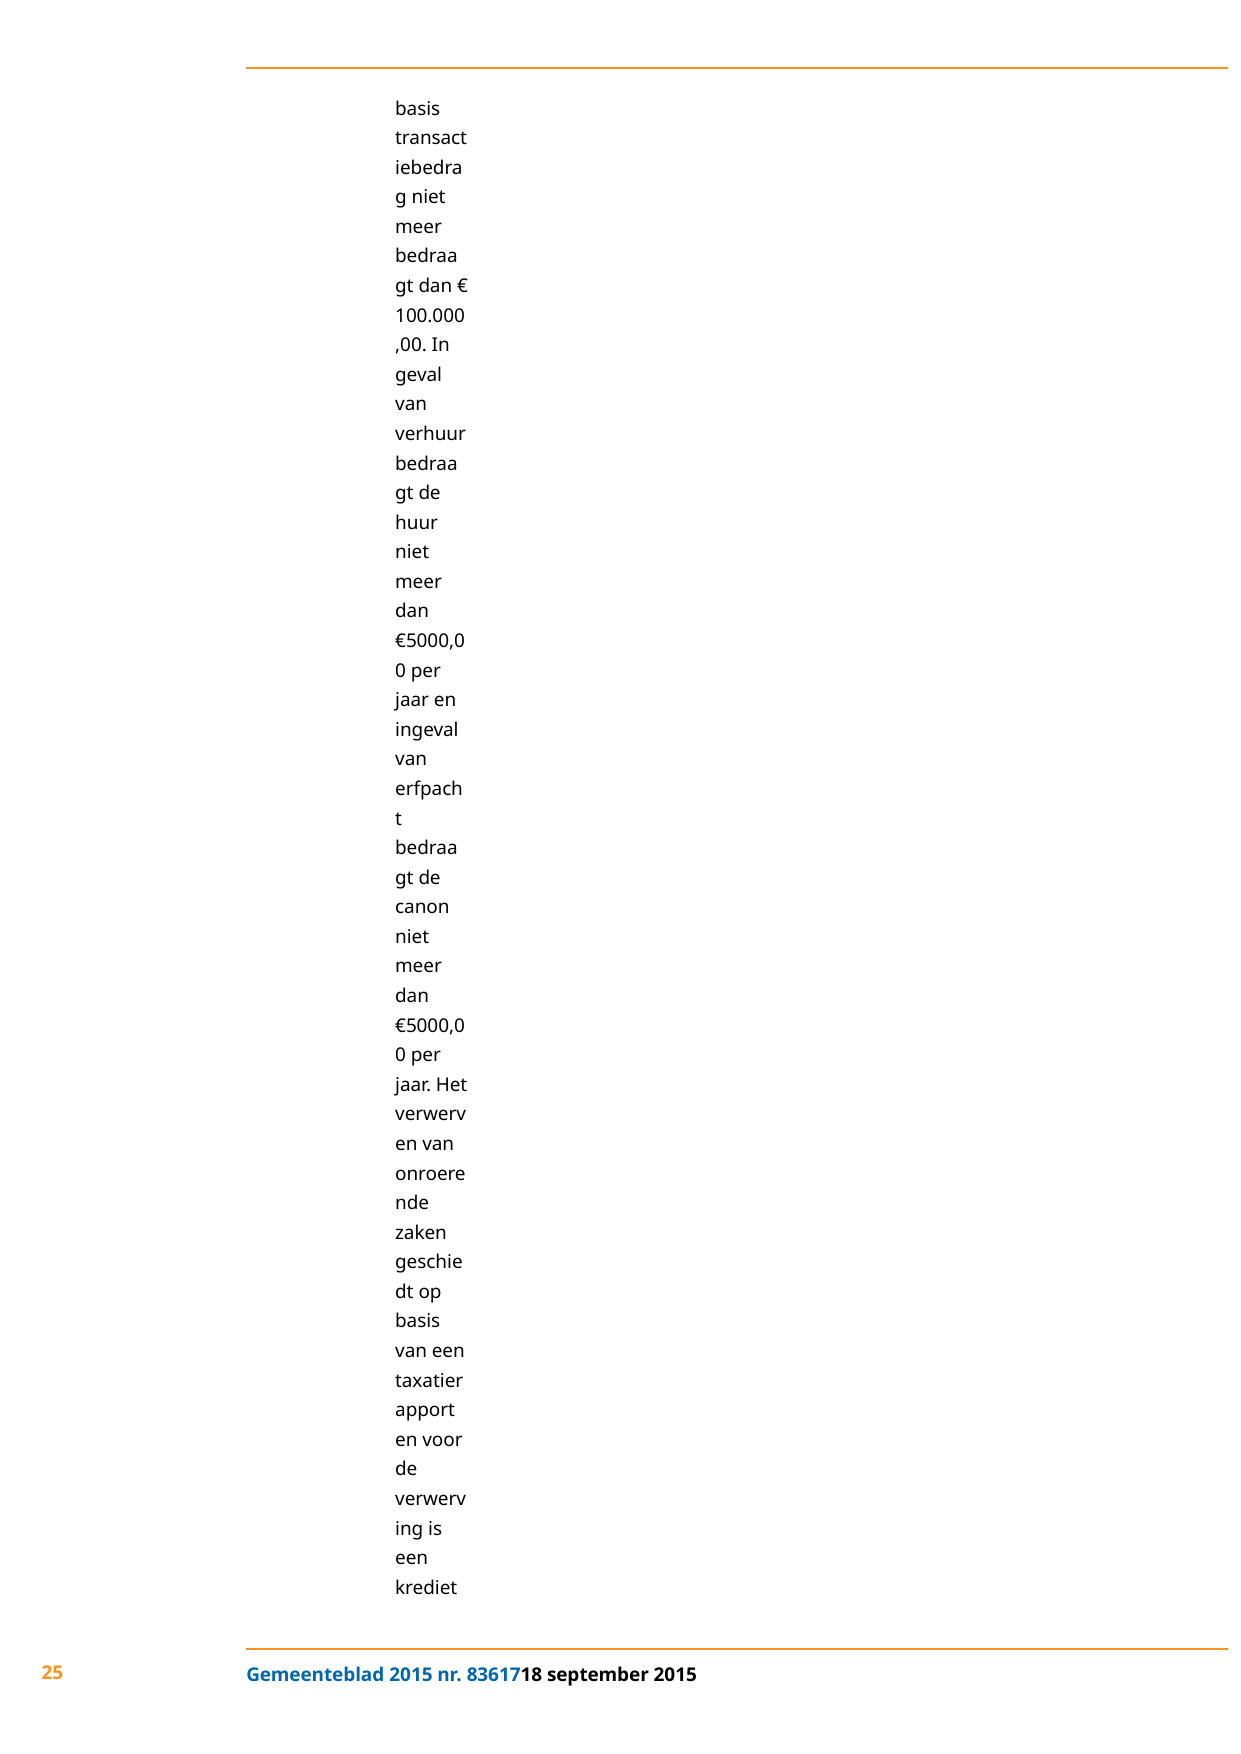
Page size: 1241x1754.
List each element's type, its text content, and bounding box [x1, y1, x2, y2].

table_cell [321, 95, 395, 1600]
table_cell basis transactiebedrag niet meer bedraagt dan € 100.000,00. In geval van verhuur bedraagt de huur niet meer dan €5000,00 per jaar en ingeval van erfpacht bedraagt de canon niet meer dan €5000,00 per jaar. Het verwerven van onroerende zaken geschiedt op basis van een taxatierapport en voor de verwerving is een krediet [395, 95, 468, 1600]
table_cell [468, 95, 542, 1600]
table_cell [542, 95, 711, 1600]
table_cell [248, 95, 321, 1600]
picture [41, 47, 231, 172]
